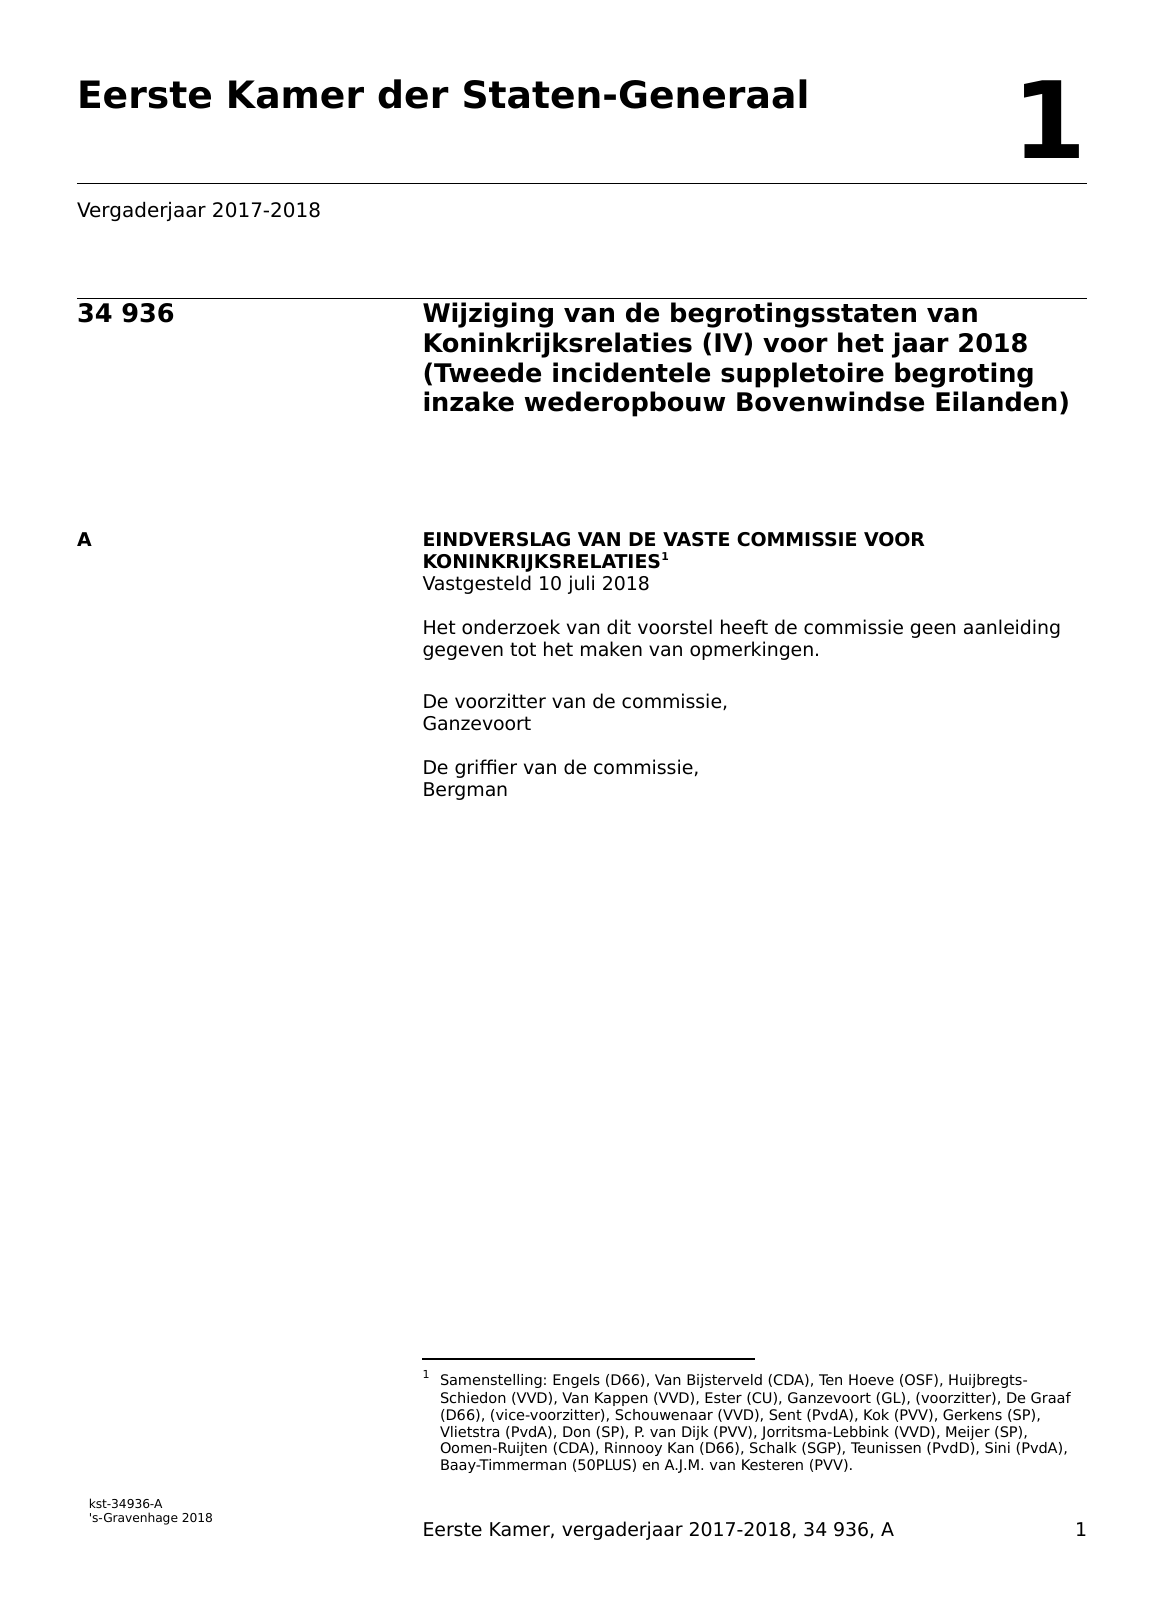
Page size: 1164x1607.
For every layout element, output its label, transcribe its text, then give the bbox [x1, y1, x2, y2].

table_cell Vergaderjaar 2017-2018 [77, 184, 1087, 298]
table_header Eerste Kamer der Staten-Generaal [77, 59, 886, 183]
text Samenstelling: Engels (D66), Van Bijsterveld (CDA), Ten Hoeve (OSF), Huijbregts-Schiedon (VVD), Van Kappen (VVD), Ester (CU), Ganzevoort (GL), (voorzitter), De Graaf (D66), (vice-voorzitter), Schouwenaar (VVD), Sent (PvdA), Kok (PVV), Gerkens (SP), Vlietstra (PvdA), Don (SP), P. van Dijk (PVV), Jorritsma-Lebbink (VVD), Meijer (SP), Oomen-Ruijten (CDA), Rinnooy Kan (D66), Schalk (SGP), Teunissen (PvdD), Sini (PvdA), Baay-Timmerman (50PLUS) en A.J.M. van Kesteren (PVV). [422, 1368, 1087, 1474]
subtitle 34 936 Wijziging van de begrotingsstaten van Koninkrijksrelaties (IV) voor het jaar 2018 (Tweede incidentele suppletoire begroting inzake wederopbouw Bovenwindse Eilanden) [77, 299, 1087, 418]
text 's-Gravenhage 2018 [88, 1511, 323, 1525]
text kst-34936-A [88, 1497, 323, 1511]
text De griffier van de commissie, Bergman [422, 757, 1087, 801]
text Het onderzoek van dit voorstel heeft de commissie geen aanleiding gegeven tot het maken van opmerkingen. [422, 617, 1087, 661]
text Vastgesteld 10 juli 2018 [422, 573, 1087, 595]
subtitle A EINDVERSLAG VAN DE VASTE COMMISSIE VOOR KONINKRIJKSRELATIES [77, 529, 1087, 573]
text De voorzitter van de commissie, Ganzevoort [422, 691, 1087, 735]
table_header 1 [886, 59, 1087, 183]
